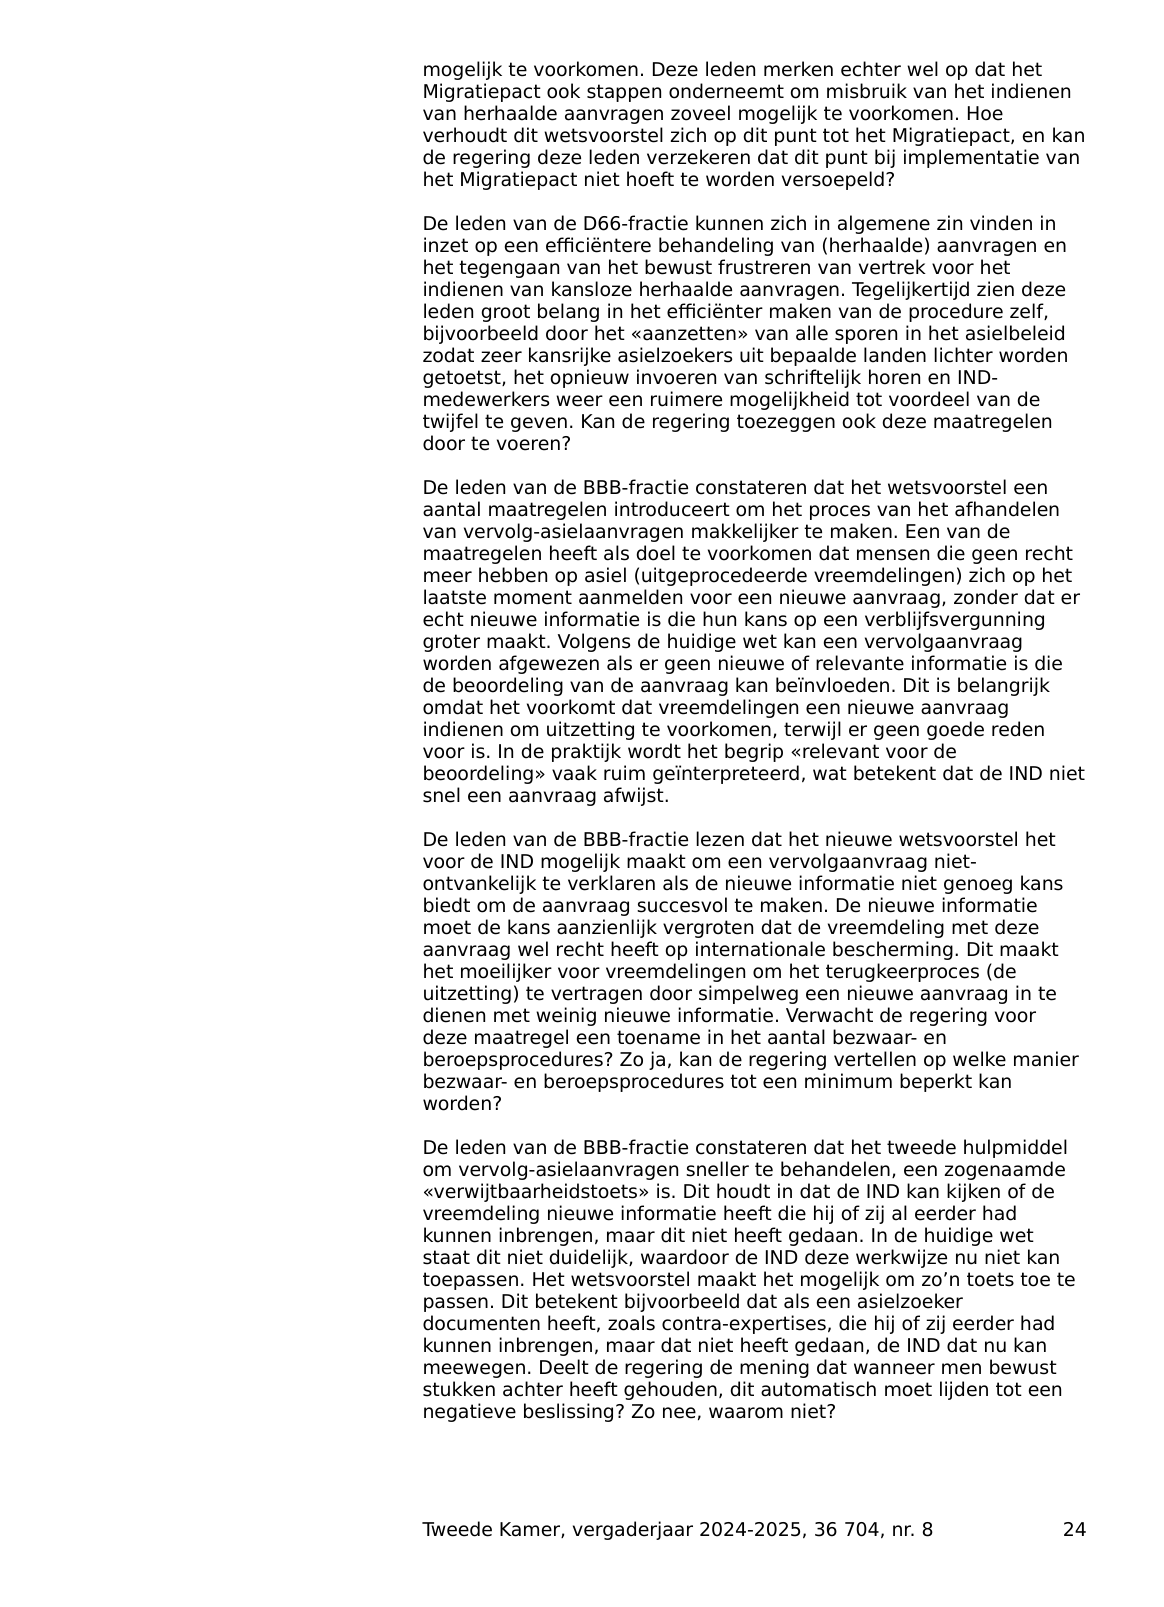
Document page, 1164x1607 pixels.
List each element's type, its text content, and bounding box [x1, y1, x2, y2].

text mogelijk te voorkomen. Deze leden merken echter wel op dat het Migratiepact ook stappen onderneemt om misbruik van het indienen van herhaalde aanvragen zoveel mogelijk te voorkomen. Hoe verhoudt dit wetsvoorstel zich op dit punt tot het Migratiepact, en kan de regering deze leden verzekeren dat dit punt bij implementatie van het Migratiepact niet hoeft te worden versoepeld? [422, 59, 1087, 191]
text De leden van de BBB-fractie constateren dat het wetsvoorstel een aantal maatregelen introduceert om het proces van het afhandelen van vervolg-asielaanvragen makkelijker te maken. Een van de maatregelen heeft als doel te voorkomen dat mensen die geen recht meer hebben op asiel (uitgeprocedeerde vreemdelingen) zich op het laatste moment aanmelden voor een nieuwe aanvraag, zonder dat er echt nieuwe informatie is die hun kans op een verblijfsvergunning groter maakt. Volgens de huidige wet kan een vervolgaanvraag worden afgewezen als er geen nieuwe of relevante informatie is die de beoordeling van de aanvraag kan beïnvloeden. Dit is belangrijk omdat het voorkomt dat vreemdelingen een nieuwe aanvraag indienen om uitzetting te voorkomen, terwijl er geen goede reden voor is. In de praktijk wordt het begrip «relevant voor de beoordeling» vaak ruim geïnterpreteerd, wat betekent dat de IND niet snel een aanvraag afwijst. [422, 477, 1087, 807]
text De leden van de BBB-fractie lezen dat het nieuwe wetsvoorstel het voor de IND mogelijk maakt om een vervolgaanvraag niet-ontvankelijk te verklaren als de nieuwe informatie niet genoeg kans biedt om de aanvraag succesvol te maken. De nieuwe informatie moet de kans aanzienlijk vergroten dat de vreemdeling met deze aanvraag wel recht heeft op internationale bescherming. Dit maakt het moeilijker voor vreemdelingen om het terugkeerproces (de uitzetting) te vertragen door simpelweg een nieuwe aanvraag in te dienen met weinig nieuwe informatie. Verwacht de regering voor deze maatregel een toename in het aantal bezwaar- en beroepsprocedures? Zo ja, kan de regering vertellen op welke manier bezwaar- en beroepsprocedures tot een minimum beperkt kan worden? [422, 829, 1087, 1115]
text De leden van de BBB-fractie constateren dat het tweede hulpmiddel om vervolg-asielaanvragen sneller te behandelen, een zogenaamde «verwijtbaarheidstoets» is. Dit houdt in dat de IND kan kijken of de vreemdeling nieuwe informatie heeft die hij of zij al eerder had kunnen inbrengen, maar dit niet heeft gedaan. In de huidige wet staat dit niet duidelijk, waardoor de IND deze werkwijze nu niet kan toepassen. Het wetsvoorstel maakt het mogelijk om zo’n toets toe te passen. Dit betekent bijvoorbeeld dat als een asielzoeker documenten heeft, zoals contra-expertises, die hij of zij eerder had kunnen inbrengen, maar dat niet heeft gedaan, de IND dat nu kan meewegen. Deelt de regering de mening dat wanneer men bewust stukken achter heeft gehouden, dit automatisch moet lijden tot een negatieve beslissing? Zo nee, waarom niet? [422, 1137, 1087, 1423]
text De leden van de D66-fractie kunnen zich in algemene zin vinden in inzet op een efficiëntere behandeling van (herhaalde) aanvragen en het tegengaan van het bewust frustreren van vertrek voor het indienen van kansloze herhaalde aanvragen. Tegelijkertijd zien deze leden groot belang in het efficiënter maken van de procedure zelf, bijvoorbeeld door het «aanzetten» van alle sporen in het asielbeleid zodat zeer kansrijke asielzoekers uit bepaalde landen lichter worden getoetst, het opnieuw invoeren van schriftelijk horen en IND-medewerkers weer een ruimere mogelijkheid tot voordeel van de twijfel te geven. Kan de regering toezeggen ook deze maatregelen door te voeren? [422, 213, 1087, 455]
